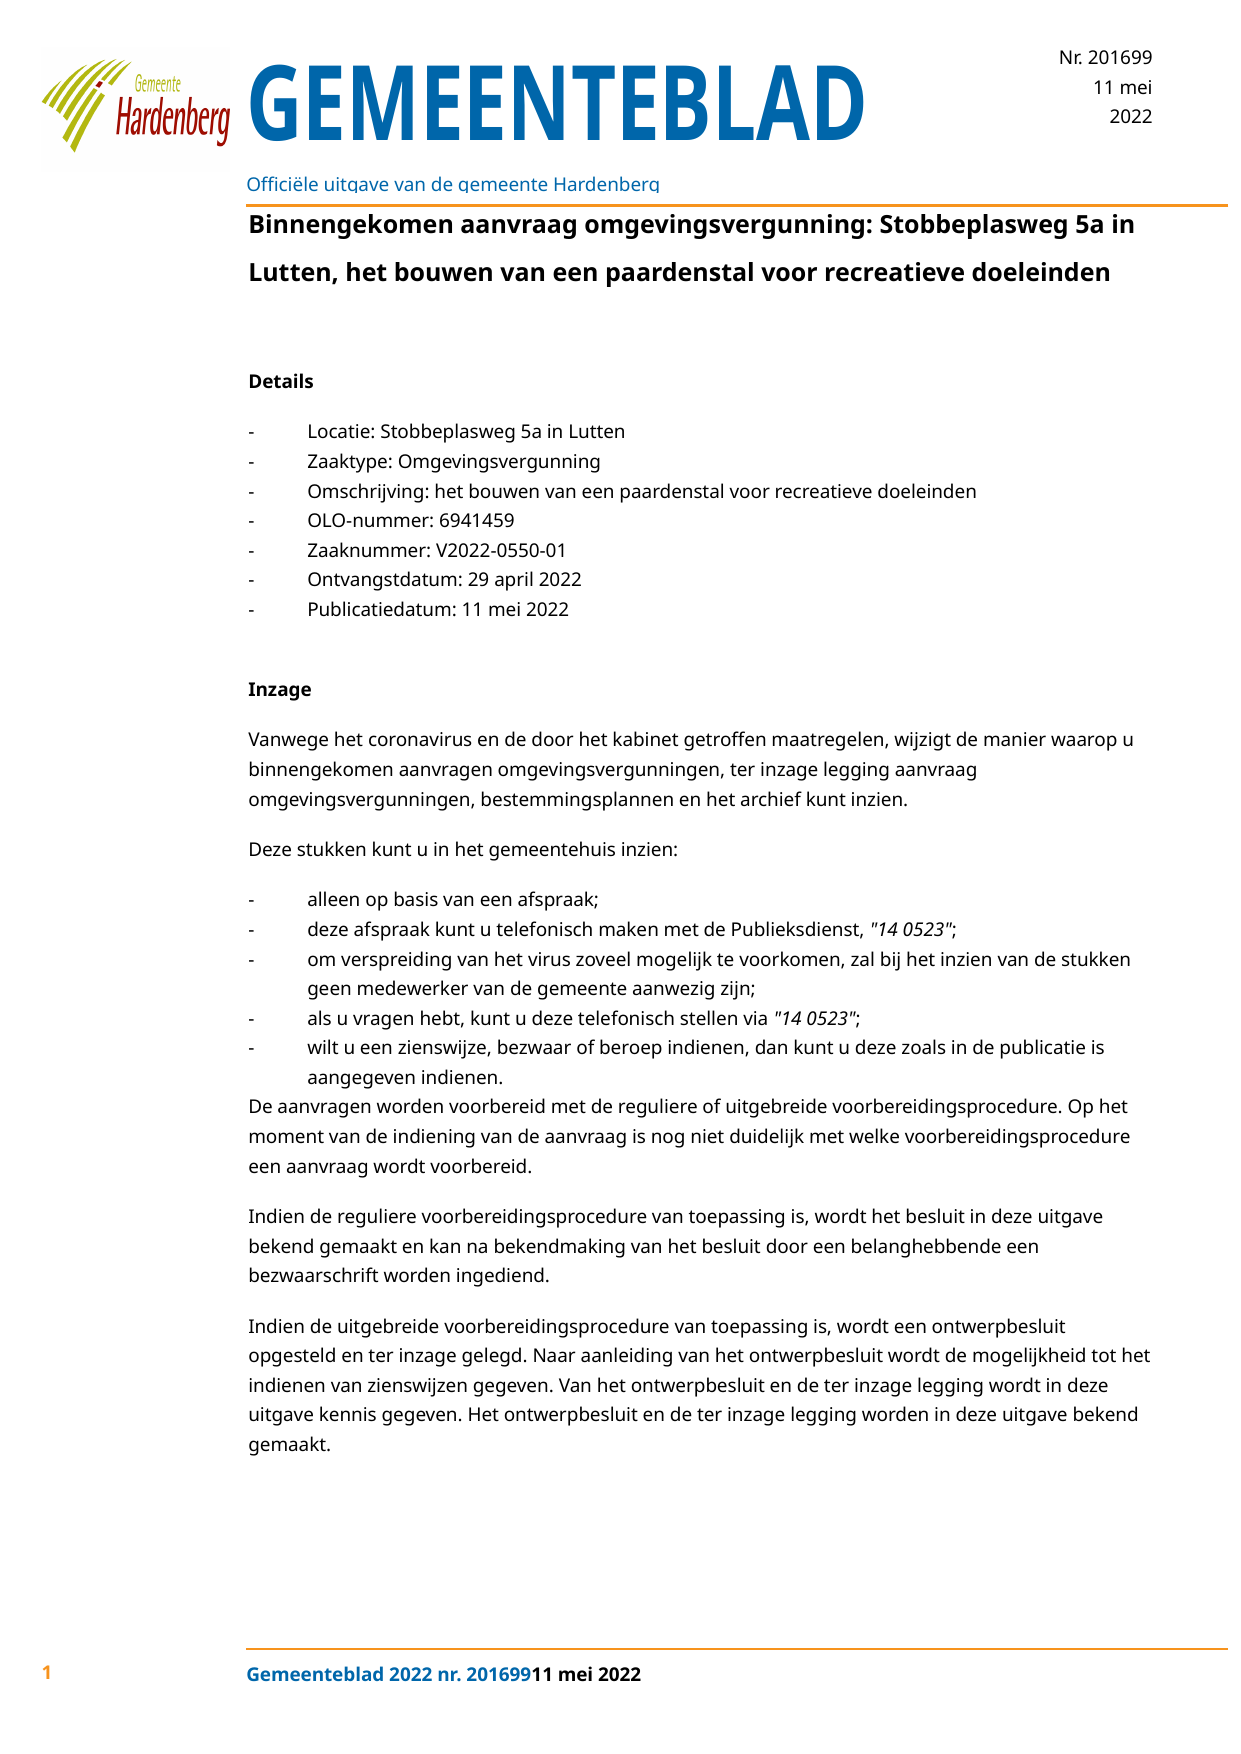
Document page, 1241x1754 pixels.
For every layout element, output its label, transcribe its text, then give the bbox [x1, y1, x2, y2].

text Binnengekomen aanvraag omgevingsvergunning: Stobbeplasweg 5a in Lutten, het bouwen van een paardenstal voor recreatieve doeleinden [248, 207, 1152, 288]
list wilt u een zienswijze, bezwaar of beroep indienen, dan kunt u deze zoals in de publicatie is aangegeven indienen. [248, 1034, 1152, 1090]
text Details [248, 368, 1152, 394]
list Ontvangstdatum: 29 april 2022 [248, 567, 1152, 592]
list Zaaktype: Omgevingsvergunning [248, 448, 1152, 474]
text De aanvragen worden voorbereid met de reguliere of uitgebreide voorbereidingsprocedure. Op het moment van de indiening van de aanvraag is nog niet duidelijk met welke voorbereidingsprocedure een aanvraag wordt voorbereid. [248, 1094, 1152, 1179]
list Locatie: Stobbeplasweg 5a in Lutten [248, 419, 1152, 444]
list deze afspraak kunt u telefonisch maken met de Publieksdienst, "14 0523"; [248, 916, 1152, 942]
text Deze stukken kunt u in het gemeentehuis inzien: [248, 836, 1152, 862]
list om verspreiding van het virus zoveel mogelijk te voorkomen, zal bij het inzien van de stukken geen medewerker van de gemeente aanwezig zijn; [248, 946, 1152, 1001]
picture [41, 47, 231, 172]
list Publicatiedatum: 11 mei 2022 [248, 596, 1152, 622]
list alleen op basis van een afspraak; [248, 887, 1152, 912]
list Zaaknummer: V2022-0550-01 [248, 537, 1152, 563]
list Omschrijving: het bouwen van een paardenstal voor recreatieve doeleinden [248, 478, 1152, 504]
list OLO-nummer: 6941459 [248, 507, 1152, 533]
list als u vragen hebt, kunt u deze telefonisch stellen via "14 0523"; [248, 1005, 1152, 1031]
text Vanwege het coronavirus en de door het kabinet getroffen maatregelen, wijzigt de manier waarop u binnengekomen aanvragen omgevingsvergunningen, ter inzage legging aanvraag omgevingsvergunningen, bestemmingsplannen en het archief kunt inzien. [248, 727, 1152, 812]
text Inzage [248, 676, 1152, 702]
text Indien de reguliere voorbereidingsprocedure van toepassing is, wordt het besluit in deze uitgave bekend gemaakt en kan na bekendmaking van het besluit door een belanghebbende een bezwaarschrift worden ingediend. [248, 1203, 1152, 1288]
text Indien de uitgebreide voorbereidingsprocedure van toepassing is, wordt een ontwerpbesluit opgesteld en ter inzage gelegd. Naar aanleiding van het ontwerpbesluit wordt de mogelijkheid tot het indienen van zienswijzen gegeven. Van het ontwerpbesluit en de ter inzage legging wordt in deze uitgave kennis gegeven. Het ontwerpbesluit en de ter inzage legging worden in deze uitgave bekend gemaakt. [248, 1313, 1152, 1457]
